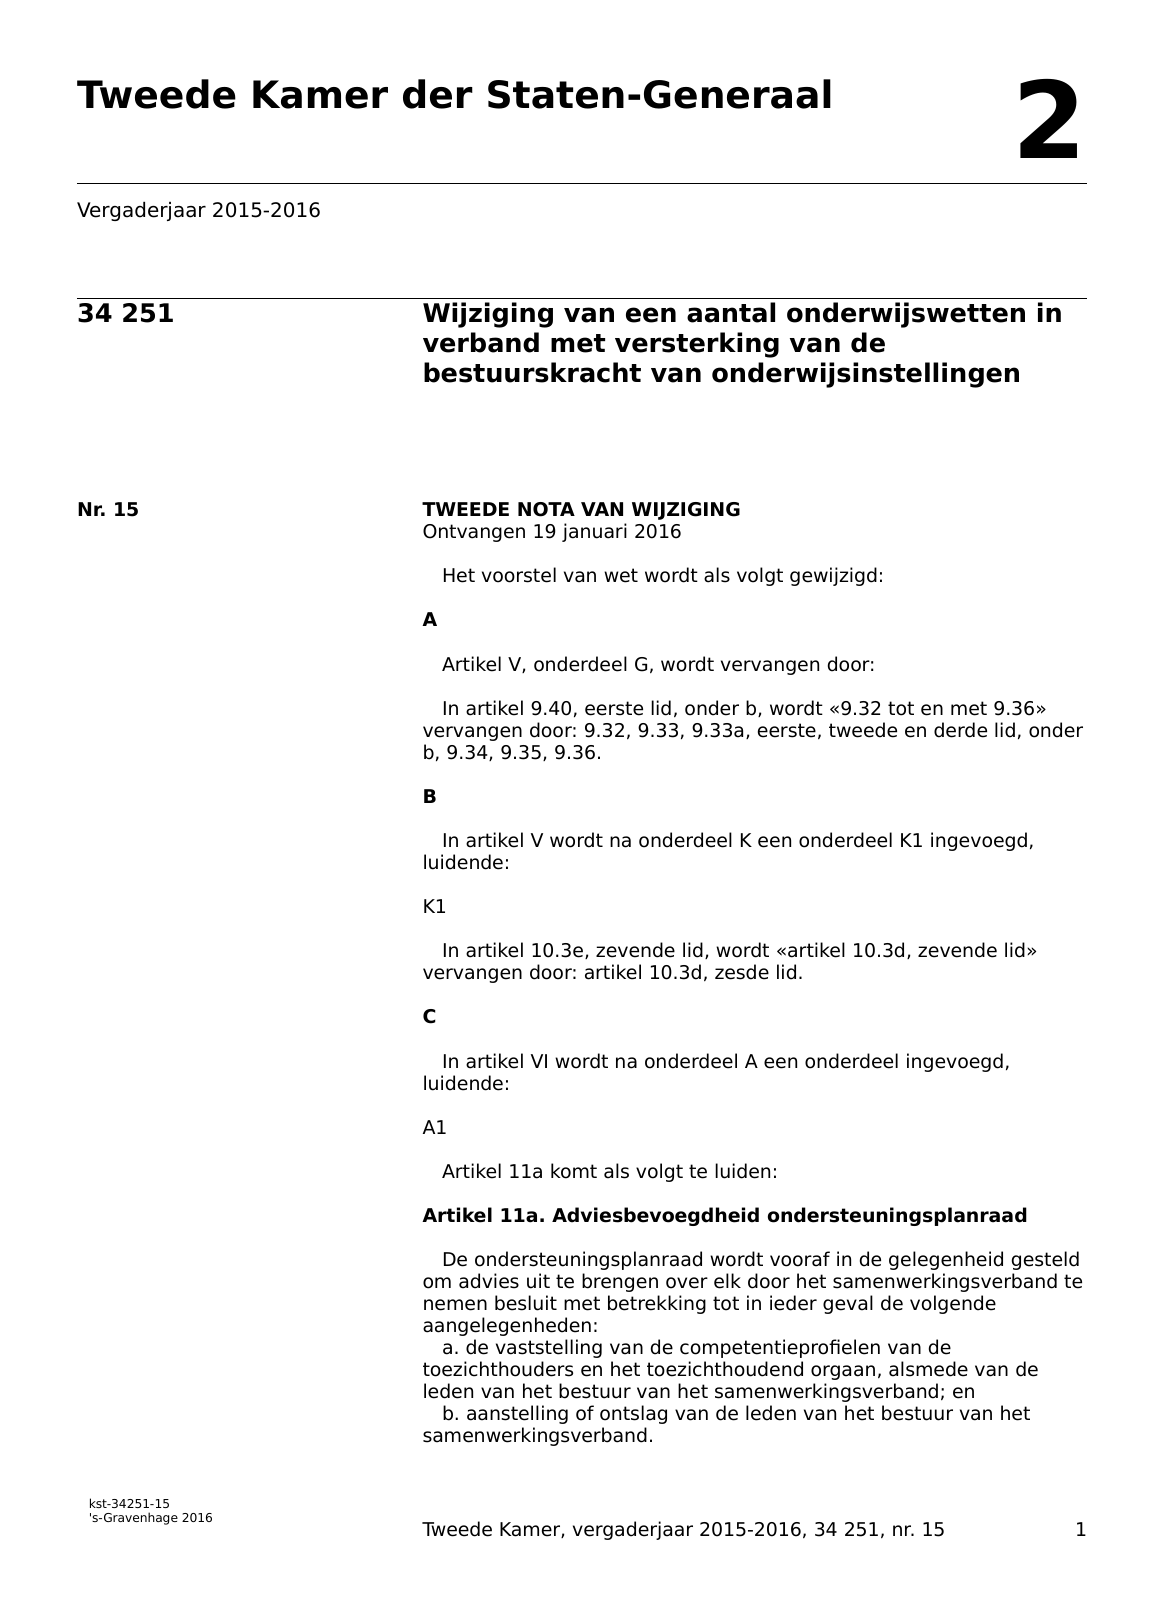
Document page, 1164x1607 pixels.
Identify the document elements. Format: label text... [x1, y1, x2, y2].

subtitle B [422, 786, 1087, 808]
text 's-Gravenhage 2016 [88, 1511, 323, 1525]
subtitle A1 [422, 1117, 1087, 1139]
text In artikel VI wordt na onderdeel A een onderdeel ingevoegd, luidende: [422, 1051, 1087, 1094]
subtitle K1 [422, 896, 1087, 918]
subtitle A [422, 609, 1087, 631]
subtitle Artikel 11a. Adviesbevoegdheid ondersteuningsplanraad [422, 1205, 1087, 1227]
text In artikel V wordt na onderdeel K een onderdeel K1 ingevoegd, luidende: [422, 830, 1087, 874]
subtitle Nr. 15 TWEEDE NOTA VAN WIJZIGING [77, 499, 1087, 521]
text De ondersteuningsplanraad wordt vooraf in de gelegenheid gesteld om advies uit te brengen over elk door het samenwerkingsverband te nemen besluit met betrekking tot in ieder geval de volgende aangelegenheden: [422, 1249, 1087, 1337]
text kst-34251-15 [88, 1497, 323, 1511]
table_header Tweede Kamer der Staten-Generaal [77, 59, 886, 183]
text In artikel 10.3e, zevende lid, wordt «artikel 10.3d, zevende lid» vervangen door: artikel 10.3d, zesde lid. [422, 940, 1087, 984]
table_header 2 [886, 59, 1087, 183]
text Ontvangen 19 januari 2016 [422, 521, 1087, 543]
text Artikel V, onderdeel G, wordt vervangen door: [422, 653, 1087, 676]
text Het voorstel van wet wordt als volgt gewijzigd: [422, 565, 1087, 587]
subtitle C [422, 1006, 1087, 1028]
text b. aanstelling of ontslag van de leden van het bestuur van het samenwerkingsverband. [422, 1403, 1087, 1447]
text a. de vaststelling van de competentieprofielen van de toezichthouders en het toezichthoudend orgaan, alsmede van de leden van het bestuur van het samenwerkingsverband; en [422, 1337, 1087, 1403]
subtitle 34 251 Wijziging van een aantal onderwijswetten in verband met versterking van de bestuurskracht van onderwijsinstellingen [77, 299, 1087, 388]
text Artikel 11a komt als volgt te luiden: [422, 1161, 1087, 1183]
text In artikel 9.40, eerste lid, onder b, wordt «9.32 tot en met 9.36» vervangen door: 9.32, 9.33, 9.33a, eerste, tweede en derde lid, onder b, 9.34, 9.35, 9.36. [422, 698, 1087, 764]
table_cell Vergaderjaar 2015-2016 [77, 184, 1087, 298]
